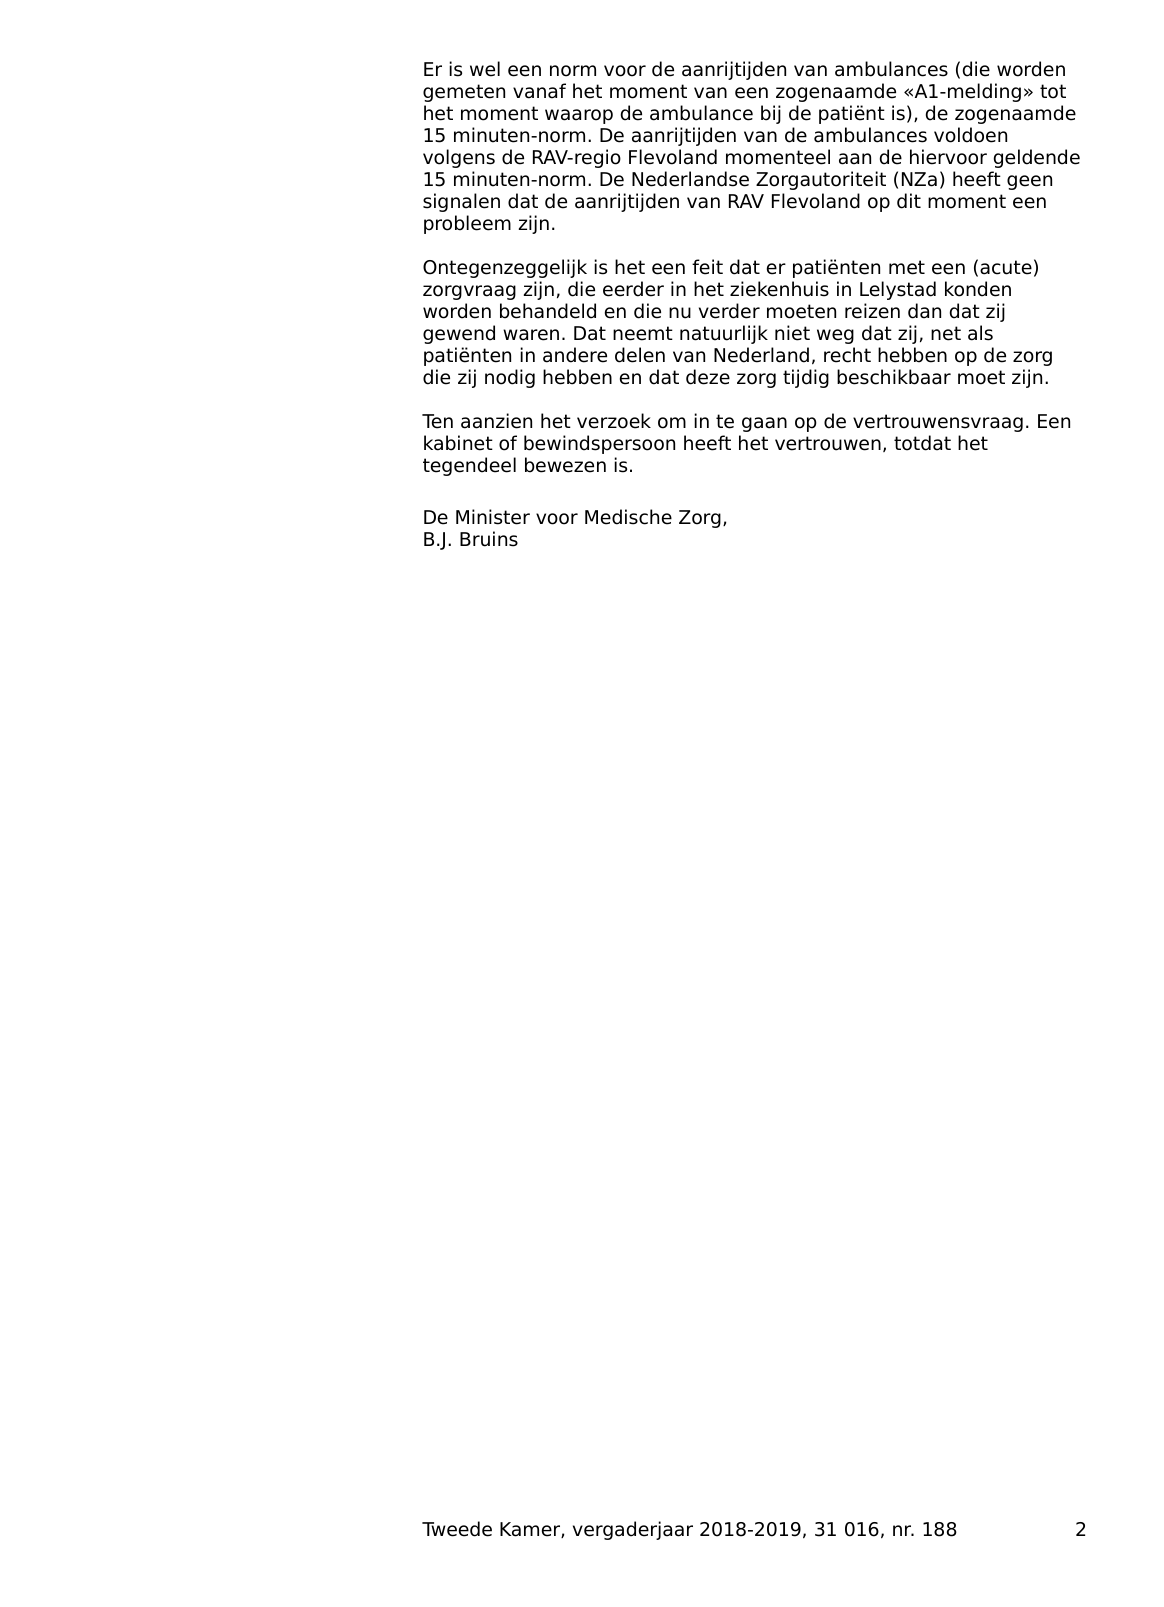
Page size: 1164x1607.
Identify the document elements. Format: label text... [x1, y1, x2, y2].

text De Minister voor Medische Zorg, B.J. Bruins [422, 507, 1087, 551]
text Ten aanzien het verzoek om in te gaan op de vertrouwensvraag. Een kabinet of bewindspersoon heeft het vertrouwen, totdat het tegendeel bewezen is. [422, 411, 1087, 477]
text Er is wel een norm voor de aanrijtijden van ambulances (die worden gemeten vanaf het moment van een zogenaamde «A1-melding» tot het moment waarop de ambulance bij de patiënt is), de zogenaamde 15 minuten-norm. De aanrijtijden van de ambulances voldoen volgens de RAV-regio Flevoland momenteel aan de hiervoor geldende 15 minuten-norm. De Nederlandse Zorgautoriteit (NZa) heeft geen signalen dat de aanrijtijden van RAV Flevoland op dit moment een probleem zijn. [422, 59, 1087, 235]
text Ontegenzeggelijk is het een feit dat er patiënten met een (acute) zorgvraag zijn, die eerder in het ziekenhuis in Lelystad konden worden behandeld en die nu verder moeten reizen dan dat zij gewend waren. Dat neemt natuurlijk niet weg dat zij, net als patiënten in andere delen van Nederland, recht hebben op de zorg die zij nodig hebben en dat deze zorg tijdig beschikbaar moet zijn. [422, 257, 1087, 389]
